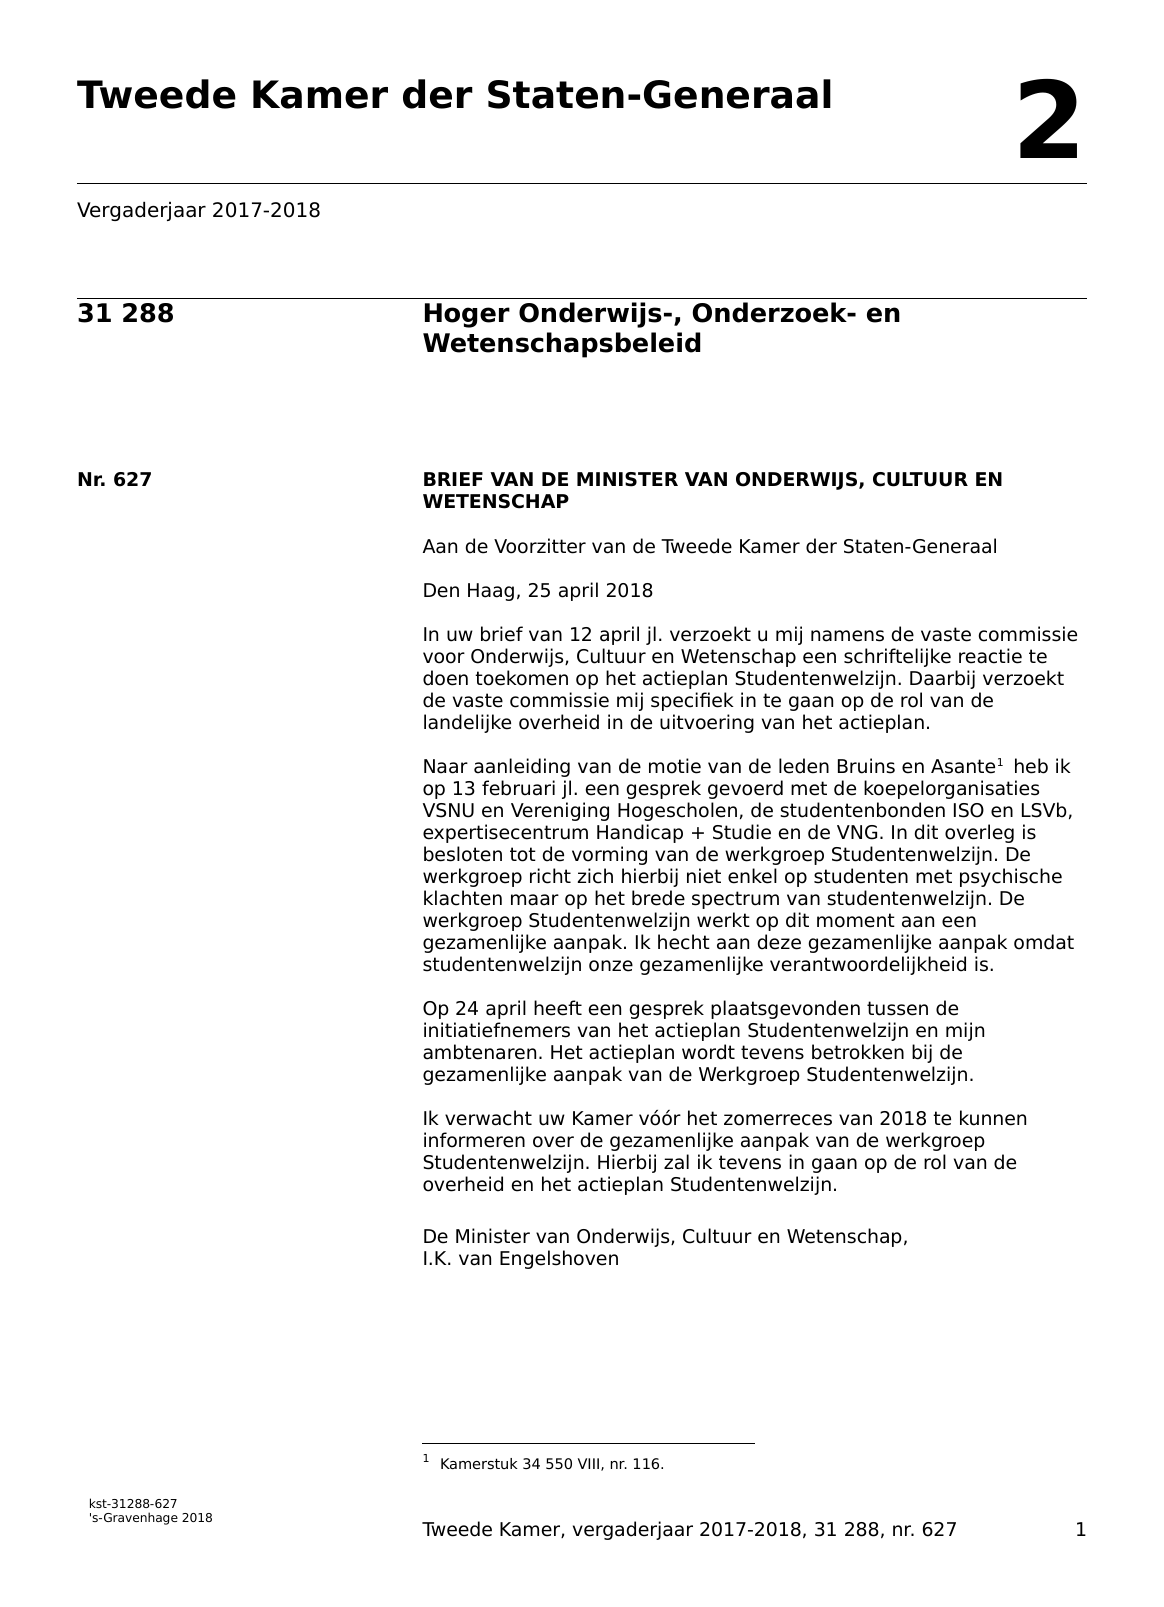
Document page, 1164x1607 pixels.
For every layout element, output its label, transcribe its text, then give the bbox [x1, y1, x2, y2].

text In uw brief van 12 april jl. verzoekt u mij namens de vaste commissie voor Onderwijs, Cultuur en Wetenschap een schriftelijke reactie te doen toekomen op het actieplan Studentenwelzijn. Daarbij verzoekt de vaste commissie mij specifiek in te gaan op de rol van de landelijke overheid in de uitvoering van het actieplan. [422, 624, 1087, 734]
text De Minister van Onderwijs, Cultuur en Wetenschap, I.K. van Engelshoven [422, 1226, 1087, 1270]
text Kamerstuk 34 550 VIII, nr. 116. [422, 1452, 1087, 1474]
text 's-Gravenhage 2018 [88, 1511, 323, 1525]
subtitle 31 288 Hoger Onderwijs-, Onderzoek- en Wetenschapsbeleid [77, 299, 1087, 358]
text kst-31288-627 [88, 1497, 323, 1511]
text Den Haag, 25 april 2018 [422, 580, 1087, 602]
table_header Tweede Kamer der Staten-Generaal [77, 59, 886, 183]
subtitle Nr. 627 BRIEF VAN DE MINISTER VAN ONDERWIJS, CULTUUR EN WETENSCHAP [77, 469, 1087, 513]
table_cell Vergaderjaar 2017-2018 [77, 184, 1087, 298]
text Naar aanleiding van de motie van de leden Bruins en Asante heb ik op 13 februari jl. een gesprek gevoerd met de koepelorganisaties VSNU en Vereniging Hogescholen, de studentenbonden ISO en LSVb, expertisecentrum Handicap + Studie en de VNG. In dit overleg is besloten tot de vorming van de werkgroep Studentenwelzijn. De werkgroep richt zich hierbij niet enkel op studenten met psychische klachten maar op het brede spectrum van studentenwelzijn. De werkgroep Studentenwelzijn werkt op dit moment aan een gezamenlijke aanpak. Ik hecht aan deze gezamenlijke aanpak omdat studentenwelzijn onze gezamenlijke verantwoordelijkheid is. [422, 756, 1087, 976]
text Op 24 april heeft een gesprek plaatsgevonden tussen de initiatiefnemers van het actieplan Studentenwelzijn en mijn ambtenaren. Het actieplan wordt tevens betrokken bij de gezamenlijke aanpak van de Werkgroep Studentenwelzijn. [422, 998, 1087, 1086]
text Aan de Voorzitter van de Tweede Kamer der Staten-Generaal [422, 536, 1087, 557]
text Ik verwacht uw Kamer vóór het zomerreces van 2018 te kunnen informeren over de gezamenlijke aanpak van de werkgroep Studentenwelzijn. Hierbij zal ik tevens in gaan op de rol van de overheid en het actieplan Studentenwelzijn. [422, 1108, 1087, 1196]
table_header 2 [886, 59, 1087, 183]
